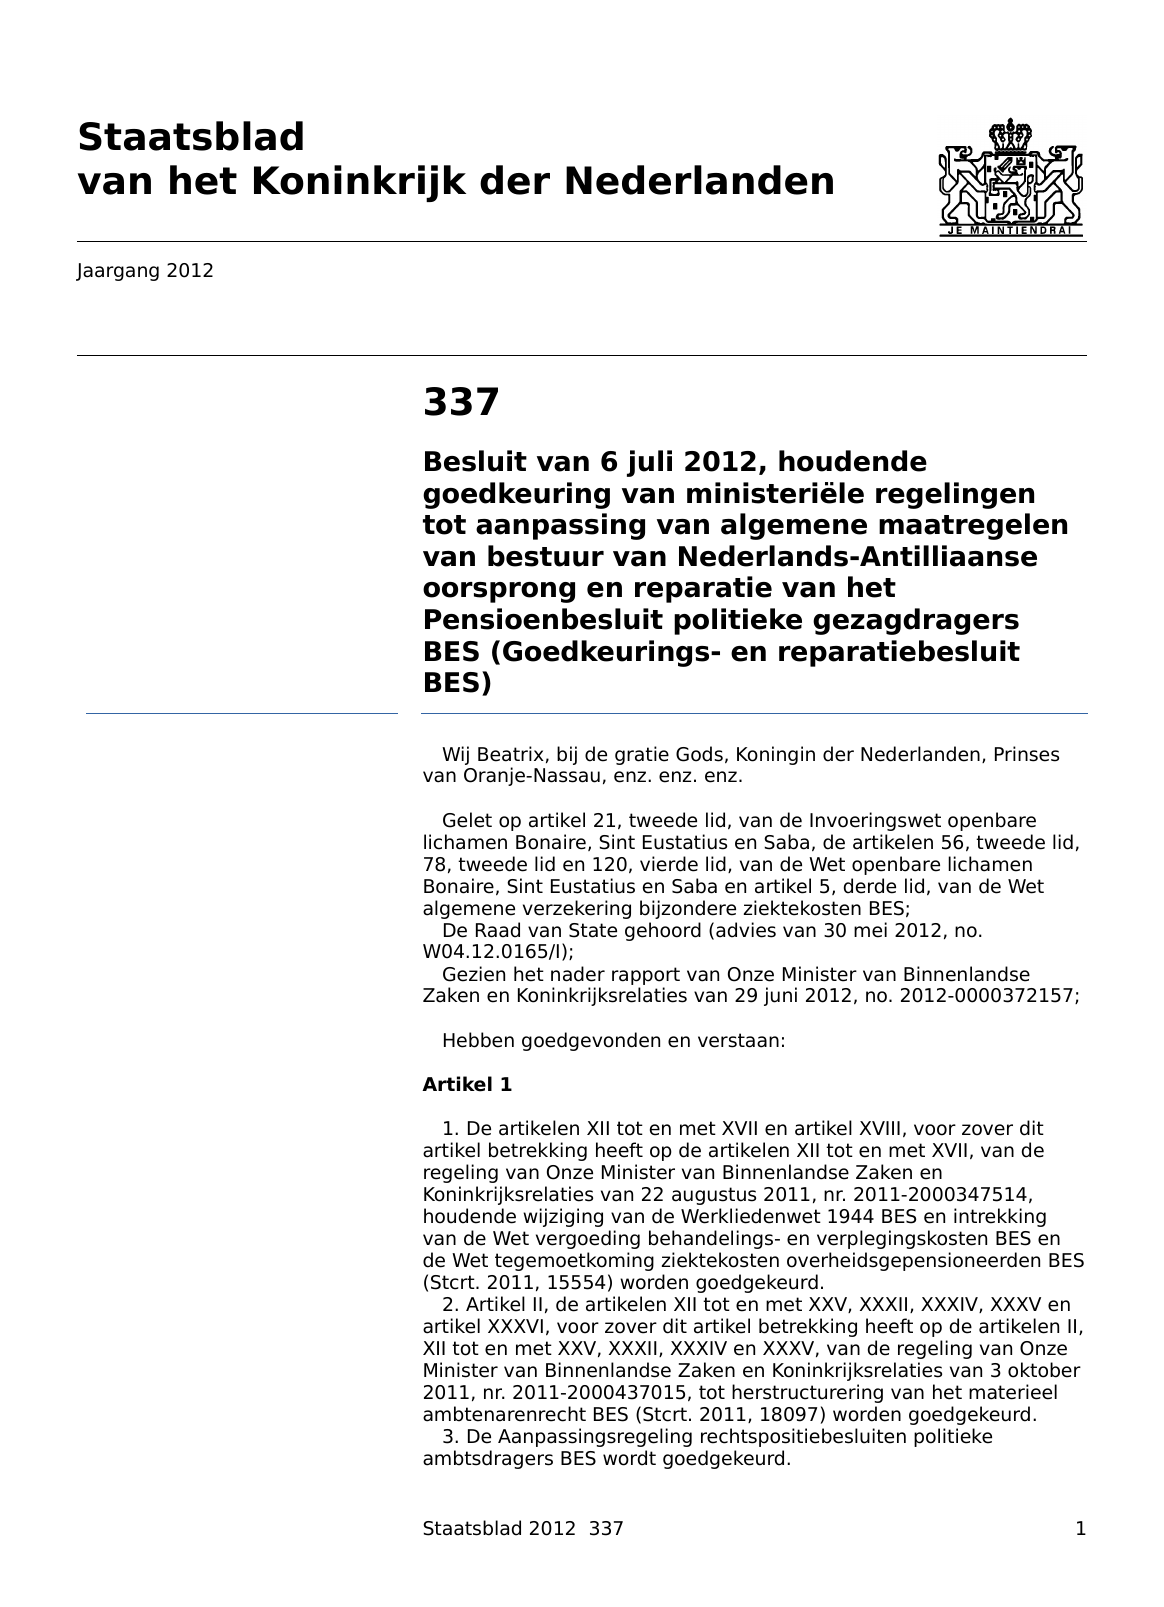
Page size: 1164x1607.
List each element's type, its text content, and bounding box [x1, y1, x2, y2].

text Gelet op artikel 21, tweede lid, van de Invoeringswet openbare lichamen Bonaire, Sint Eustatius en Saba, de artikelen 56, tweede lid, 78, tweede lid en 120, vierde lid, van de Wet openbare lichamen Bonaire, Sint Eustatius en Saba en artikel 5, derde lid, van de Wet algemene verzekering bijzondere ziektekosten BES; [422, 809, 1087, 919]
table_header Staatsblad van het Koninkrijk der Nederlanden [77, 100, 886, 241]
text Hebben goedgevonden en verstaan: [422, 1029, 1087, 1052]
text 3. De Aanpassingsregeling rechtspositiebesluiten politieke ambtsdragers BES wordt goedgekeurd. [422, 1426, 1087, 1469]
subtitle 337 [422, 381, 1087, 424]
text Besluit van 6 juli 2012, houdende goedkeuring van ministeriële regelingen tot aanpassing van algemene maatregelen van bestuur van Nederlands-Antilliaanse oorsprong en reparatie van het Pensioenbesluit politieke gezagdragers BES (Goedkeurings- en reparatiebesluit BES) [422, 447, 1087, 699]
text De Raad van State gehoord (advies van 30 mei 2012, no. W04.12.0165/I); [422, 919, 1087, 963]
table_header [886, 100, 1087, 241]
table_cell Jaargang 2012 [77, 242, 1087, 355]
text Wij Beatrix, bij de gratie Gods, Koningin der Nederlanden, Prinses van Oranje-Nassau, enz. enz. enz. [422, 743, 1087, 787]
text 1. De artikelen XII tot en met XVII en artikel XVIII, voor zover dit artikel betrekking heeft op de artikelen XII tot en met XVII, van de regeling van Onze Minister van Binnenlandse Zaken en Koninkrijksrelaties van 22 augustus 2011, nr. 2011-2000347514, houdende wijziging van de Werkliedenwet 1944 BES en intrekking van de Wet vergoeding behandelings- en verplegingskosten BES en de Wet tegemoetkoming ziektekosten overheidsgepensioneerden BES (Stcrt. 2011, 15554) worden goedgekeurd. [422, 1118, 1087, 1294]
text Gezien het nader rapport van Onze Minister van Binnenlandse Zaken en Koninkrijksrelaties van 29 juni 2012, no. 2012-0000372157; [422, 963, 1087, 1007]
subtitle Artikel 1 [422, 1074, 1087, 1096]
text 2. Artikel II, de artikelen XII tot en met XXV, XXXII, XXXIV, XXXV en artikel XXXVI, voor zover dit artikel betrekking heeft op de artikelen II, XII tot en met XXV, XXXII, XXXIV en XXXV, van de regeling van Onze Minister van Binnenlandse Zaken en Koninkrijksrelaties van 3 oktober 2011, nr. 2011-2000437015, tot herstructurering van het materieel ambtenarenrecht BES (Stcrt. 2011, 18097) worden goedgekeurd. [422, 1294, 1087, 1426]
picture [936, 115, 1087, 240]
